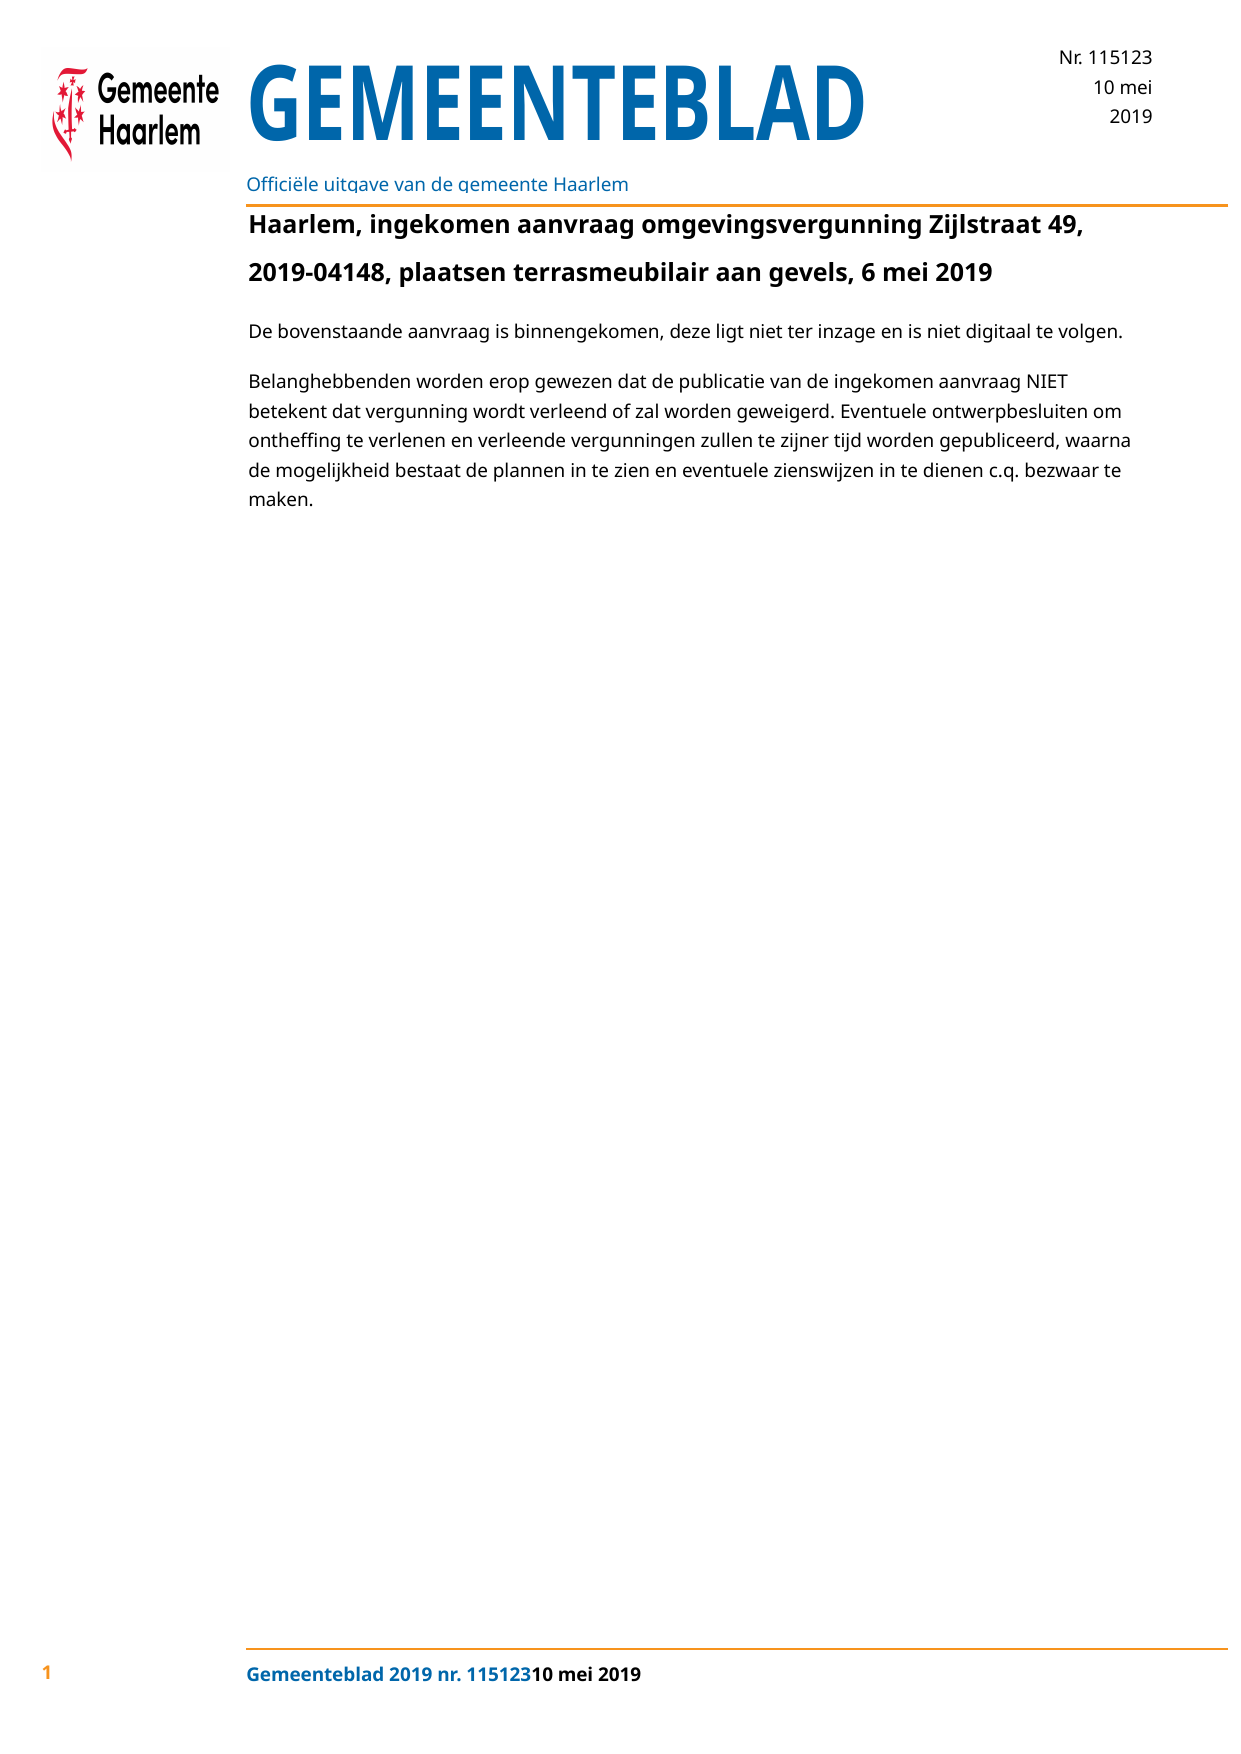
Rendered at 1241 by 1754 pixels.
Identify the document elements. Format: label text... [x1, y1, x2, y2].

picture [41, 47, 231, 172]
text Haarlem, ingekomen aanvraag omgevingsvergunning Zijlstraat 49, 2019-04148, plaatsen terrasmeubilair aan gevels, 6 mei 2019 [248, 207, 1152, 288]
text Belanghebbenden worden erop gewezen dat de publicatie van de ingekomen aanvraag NIET betekent dat vergunning wordt verleend of zal worden geweigerd. Eventuele ontwerpbesluiten om ontheffing te verlenen en verleende vergunningen zullen te zijner tijd worden gepubliceerd, waarna de mogelijkheid bestaat de plannen in te zien en eventuele zienswijzen in te dienen c.q. bezwaar te maken. [248, 368, 1152, 512]
text De bovenstaande aanvraag is binnengekomen, deze ligt niet ter inzage en is niet digitaal te volgen. [248, 318, 1152, 344]
